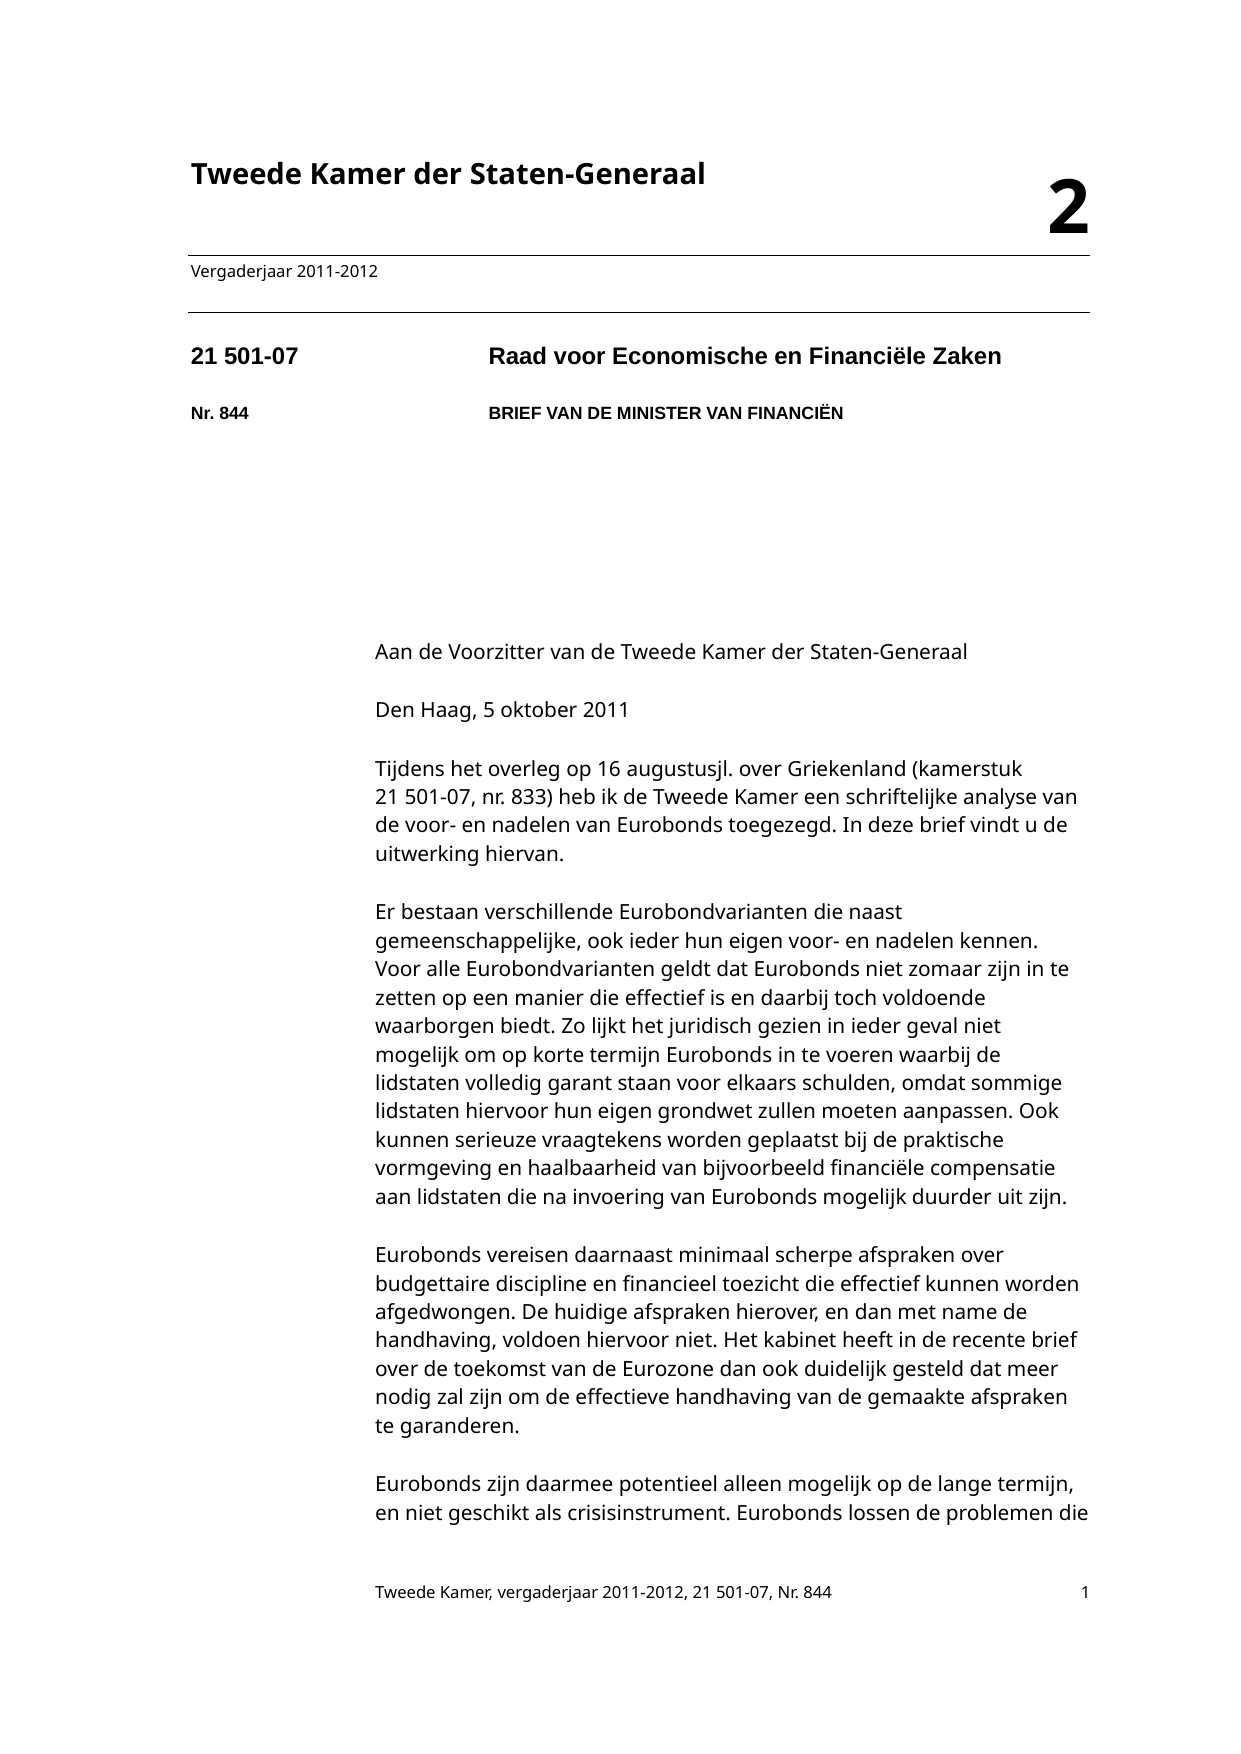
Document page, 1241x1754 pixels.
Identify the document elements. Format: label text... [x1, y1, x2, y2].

table_header Tweede Kamer der Staten-Generaal [188, 150, 909, 255]
text Eurobonds zijn daarmee potentieel alleen mogelijk op de lange termijn, en niet geschikt als crisisinstrument. Eurobonds lossen de problemen die [375, 1469, 1090, 1526]
table_cell Raad voor Economische en Financiële Zaken [485, 339, 1090, 399]
text Eurobonds vereisen daarnaast minimaal scherpe afspraken over budgettaire discipline en financieel toezicht die effectief kunnen worden afgedwongen. De huidige afspraken hierover, en dan met name de handhaving, voldoen hiervoor niet. Het kabinet heeft in de recente brief over de toekomst van de Eurozone dan ook duidelijk gesteld dat meer nodig zal zijn om de effectieve handhaving van de gemaakte afspraken te garanderen. [375, 1240, 1090, 1439]
table_cell BRIEF VAN DE MINISTER VAN FINANCIËN [485, 399, 1090, 518]
table_cell [485, 313, 1090, 339]
text Aan de Voorzitter van de Tweede Kamer der Staten-Generaal [375, 637, 1090, 665]
table_header 2 [910, 150, 1090, 255]
table_cell Vergaderjaar 2011-2012 [188, 256, 485, 312]
text Den Haag, 5 oktober 2011 [375, 695, 1090, 724]
table_cell [485, 256, 1090, 312]
table_cell Nr. 844 [188, 399, 485, 518]
table_cell [188, 313, 485, 339]
table_cell 21 501-07 [188, 339, 485, 399]
text Er bestaan verschillende Eurobondvarianten die naast gemeenschappelijke, ook ieder hun eigen voor- en nadelen kennen. Voor alle Eurobondvarianten geldt dat Eurobonds niet zomaar zijn in te zetten op een manier die effectief is en daarbij toch voldoende waarborgen biedt. Zo lijkt het juridisch gezien in ieder geval niet mogelijk om op korte termijn Eurobonds in te voeren waarbij de lidstaten volledig garant staan voor elkaars schulden, omdat sommige lidstaten hiervoor hun eigen grondwet zullen moeten aanpassen. Ook kunnen serieuze vraagtekens worden geplaatst bij de praktische vormgeving en haalbaarheid van bijvoorbeeld financiële compensatie aan lidstaten die na invoering van Eurobonds mogelijk duurder uit zijn. [375, 897, 1090, 1210]
text Tijdens het overleg op 16 augustusjl. over Griekenland (kamerstuk 21 501-07, nr. 833) heb ik de Tweede Kamer een schriftelijke analyse van de voor- en nadelen van Eurobonds toegezegd. In deze brief vindt u de uitwerking hiervan. [375, 754, 1090, 867]
